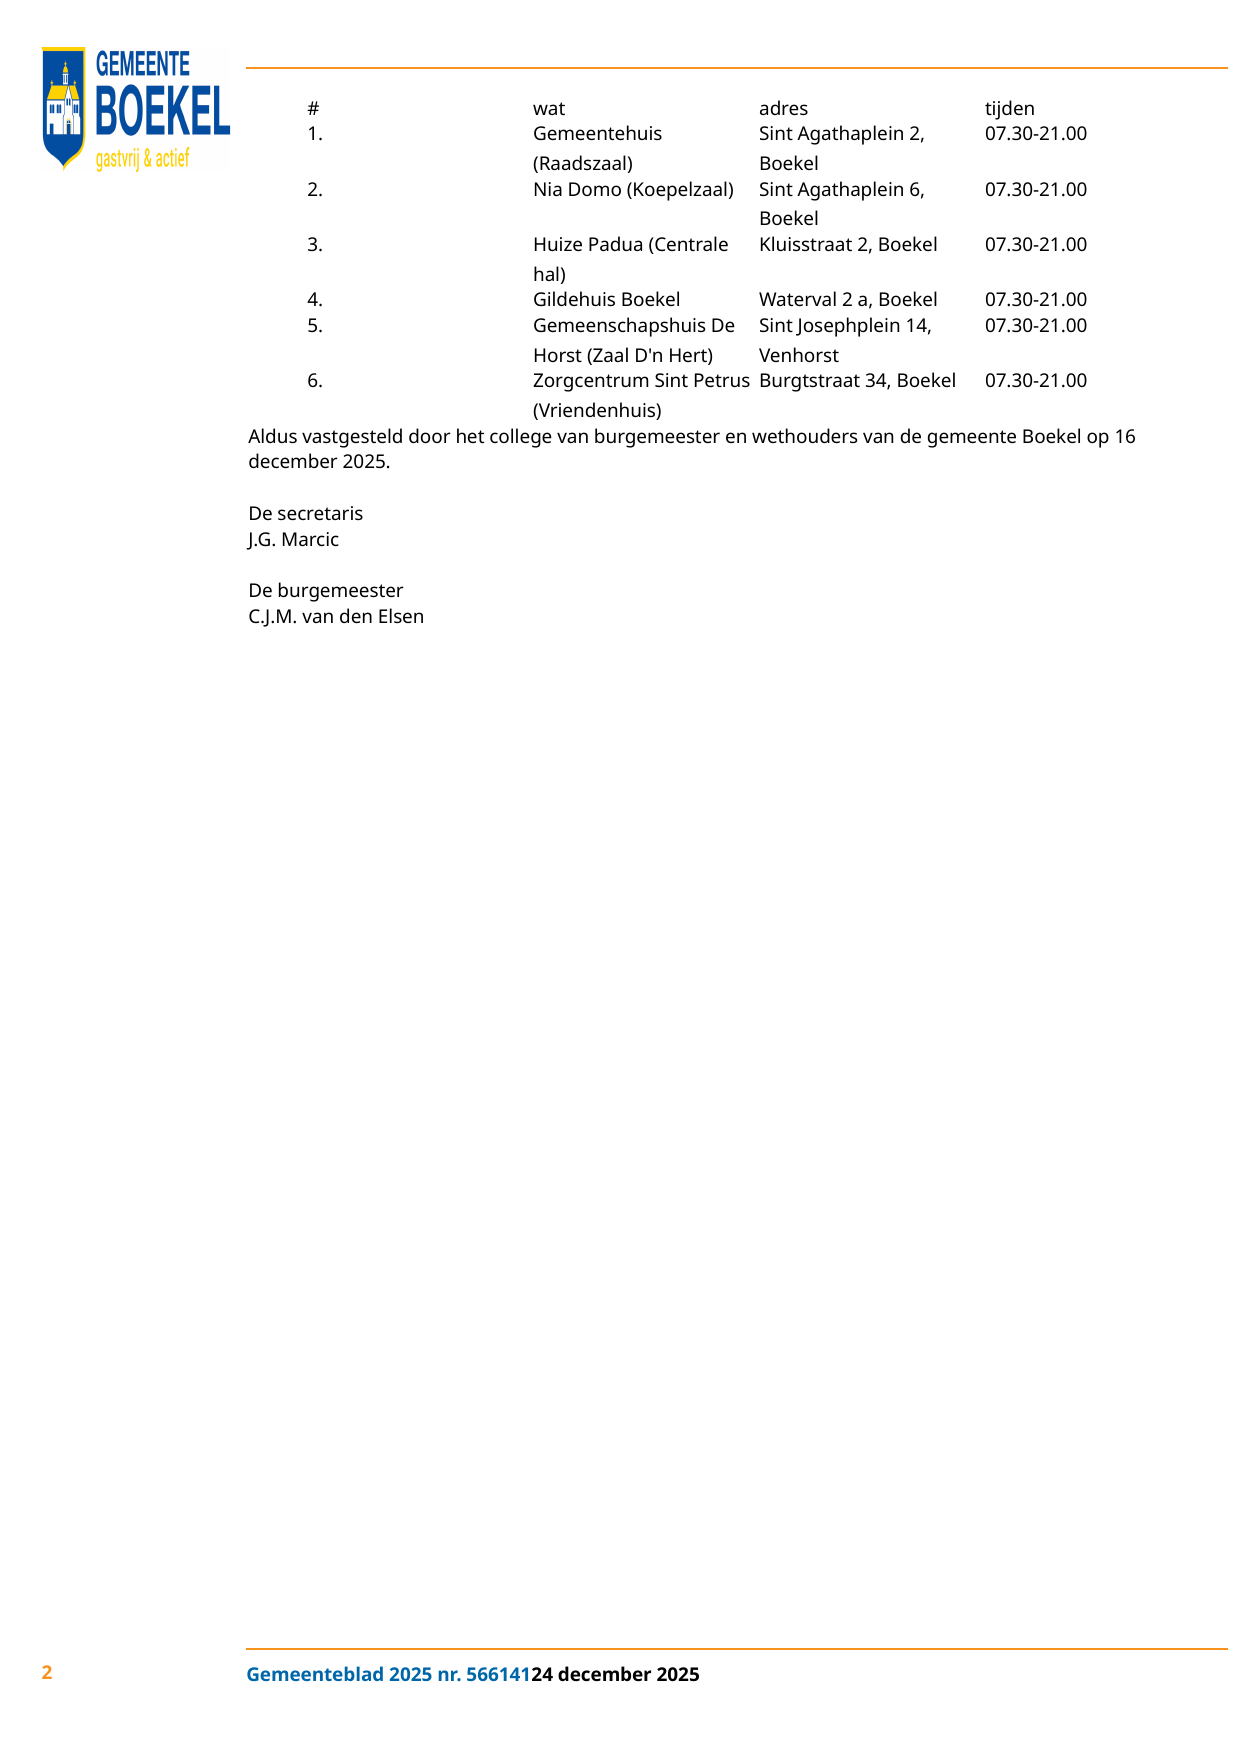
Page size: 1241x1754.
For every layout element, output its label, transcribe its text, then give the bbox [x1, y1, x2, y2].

picture [41, 47, 231, 172]
table_cell 5. [307, 312, 533, 368]
table_header tijden [985, 95, 1211, 121]
table_cell Gemeenschapshuis De Horst (Zaal D'n Hert) [533, 312, 759, 368]
text De burgemeester [248, 577, 1152, 603]
table_cell 07.30-21.00 [985, 231, 1211, 287]
table_cell 6. [307, 368, 533, 423]
table_cell 07.30-21.00 [985, 121, 1211, 176]
table_cell Sint Josephplein 14, Venhorst [759, 312, 985, 368]
table_header wat [533, 95, 759, 121]
table_cell Sint Agathaplein 2, Boekel [759, 121, 985, 176]
table_cell Zorgcentrum Sint Petrus (Vriendenhuis) [533, 368, 759, 423]
table_cell Nia Domo (Koepelzaal) [533, 176, 759, 231]
table_cell 4. [307, 287, 533, 312]
table_cell 07.30-21.00 [985, 287, 1211, 312]
text Aldus vastgesteld door het college van burgemeester en wethouders van de gemeente Boekel op 16 december 2025. [248, 423, 1152, 474]
table_cell 1. [307, 121, 533, 176]
table_cell Burgtstraat 34, Boekel [759, 368, 985, 423]
table_cell Sint Agathaplein 6, Boekel [759, 176, 985, 231]
table_cell Gemeentehuis (Raadszaal) [533, 121, 759, 176]
text De secretaris [248, 500, 1152, 526]
table_cell 07.30-21.00 [985, 312, 1211, 368]
table_header adres [759, 95, 985, 121]
table_cell 2. [307, 176, 533, 231]
table_cell Kluisstraat 2, Boekel [759, 231, 985, 287]
table_cell Gildehuis Boekel [533, 287, 759, 312]
table_header # [307, 95, 533, 121]
table_cell Waterval 2 a, Boekel [759, 287, 985, 312]
table_cell Huize Padua (Centrale hal) [533, 231, 759, 287]
table_cell 07.30-21.00 [985, 368, 1211, 423]
text C.J.M. van den Elsen [248, 603, 1152, 629]
table_cell 07.30-21.00 [985, 176, 1211, 231]
text J.G. Marcic [248, 526, 1152, 552]
table_cell 3. [307, 231, 533, 287]
